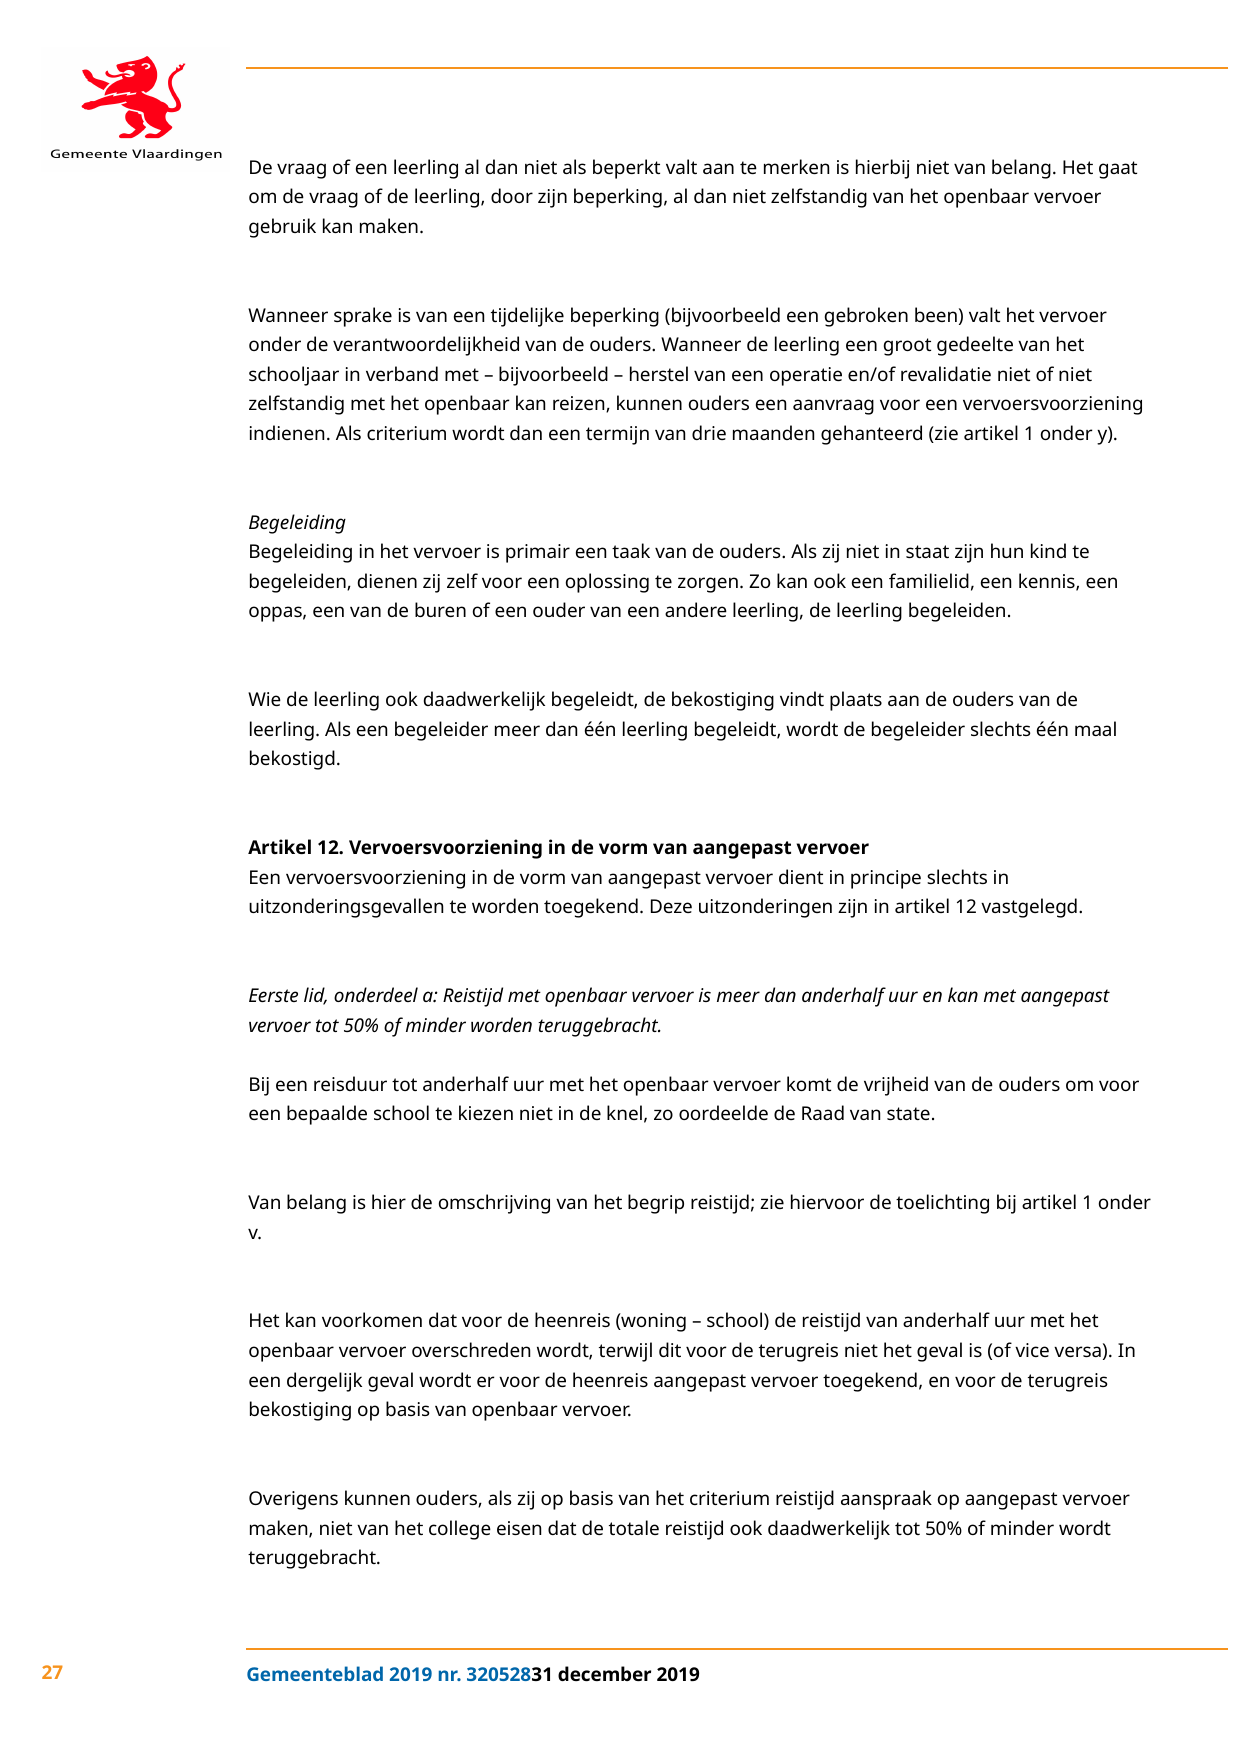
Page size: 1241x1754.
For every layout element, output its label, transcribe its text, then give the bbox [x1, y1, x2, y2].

text Een vervoersvoorziening in de vorm van aangepast vervoer dient in principe slechts in uitzonderingsgevallen te worden toegekend. Deze uitzonderingen zijn in artikel 12 vastgelegd. [248, 864, 1152, 919]
text De vraag of een leerling al dan niet als beperkt valt aan te merken is hierbij niet van belang. Het gaat om de vraag of de leerling, door zijn beperking, al dan niet zelfstandig van het openbaar vervoer gebruik kan maken. [248, 154, 1152, 239]
text Het kan voorkomen dat voor de heenreis (woning – school) de reistijd van anderhalf uur met het openbaar vervoer overschreden wordt, terwijl dit voor de terugreis niet het geval is (of vice versa). In een dergelijk geval wordt er voor de heenreis aangepast vervoer toegekend, en voor de terugreis bekostiging op basis van openbaar vervoer. [248, 1308, 1152, 1422]
text Bij een reisduur tot anderhalf uur met het openbaar vervoer komt de vrijheid van de ouders om voor een bepaalde school te kiezen niet in de knel, zo oordeelde de Raad van state. [248, 1071, 1152, 1126]
text Artikel 12. Vervoersvoorziening in de vorm van aangepast vervoer [248, 834, 1152, 860]
text Eerste lid, onderdeel a: Reistijd met openbaar vervoer is meer dan anderhalf uur en kan met aangepast vervoer tot 50% of minder worden teruggebracht. [248, 982, 1152, 1038]
text Overigens kunnen ouders, als zij op basis van het criterium reistijd aanspraak op aangepast vervoer maken, niet van het college eisen dat de totale reistijd ook daadwerkelijk tot 50% of minder wordt teruggebracht. [248, 1485, 1152, 1570]
text Wie de leerling ook daadwerkelijk begeleidt, de bekostiging vindt plaats aan de ouders van de leerling. Als een begeleider meer dan één leerling begeleidt, wordt de begeleider slechts één maal bekostigd. [248, 686, 1152, 771]
text Begeleiding [248, 509, 1152, 535]
text Begeleiding in het vervoer is primair een taak van de ouders. Als zij niet in staat zijn hun kind te begeleiden, dienen zij zelf voor een oplossing te zorgen. Zo kan ook een familielid, een kennis, een oppas, een van de buren of een ouder van een andere leerling, de leerling begeleiden. [248, 538, 1152, 623]
text Wanneer sprake is van een tijdelijke beperking (bijvoorbeeld een gebroken been) valt het vervoer onder de verantwoordelijkheid van de ouders. Wanneer de leerling een groot gedeelte van het schooljaar in verband met – bijvoorbeeld – herstel van een operatie en/of revalidatie niet of niet zelfstandig met het openbaar kan reizen, kunnen ouders een aanvraag voor een vervoersvoorziening indienen. Als criterium wordt dan een termijn van drie maanden gehanteerd (zie artikel 1 onder y). [248, 302, 1152, 446]
picture [41, 47, 231, 172]
text Van belang is hier de omschrijving van het begrip reistijd; zie hiervoor de toelichting bij artikel 1 onder v. [248, 1189, 1152, 1245]
